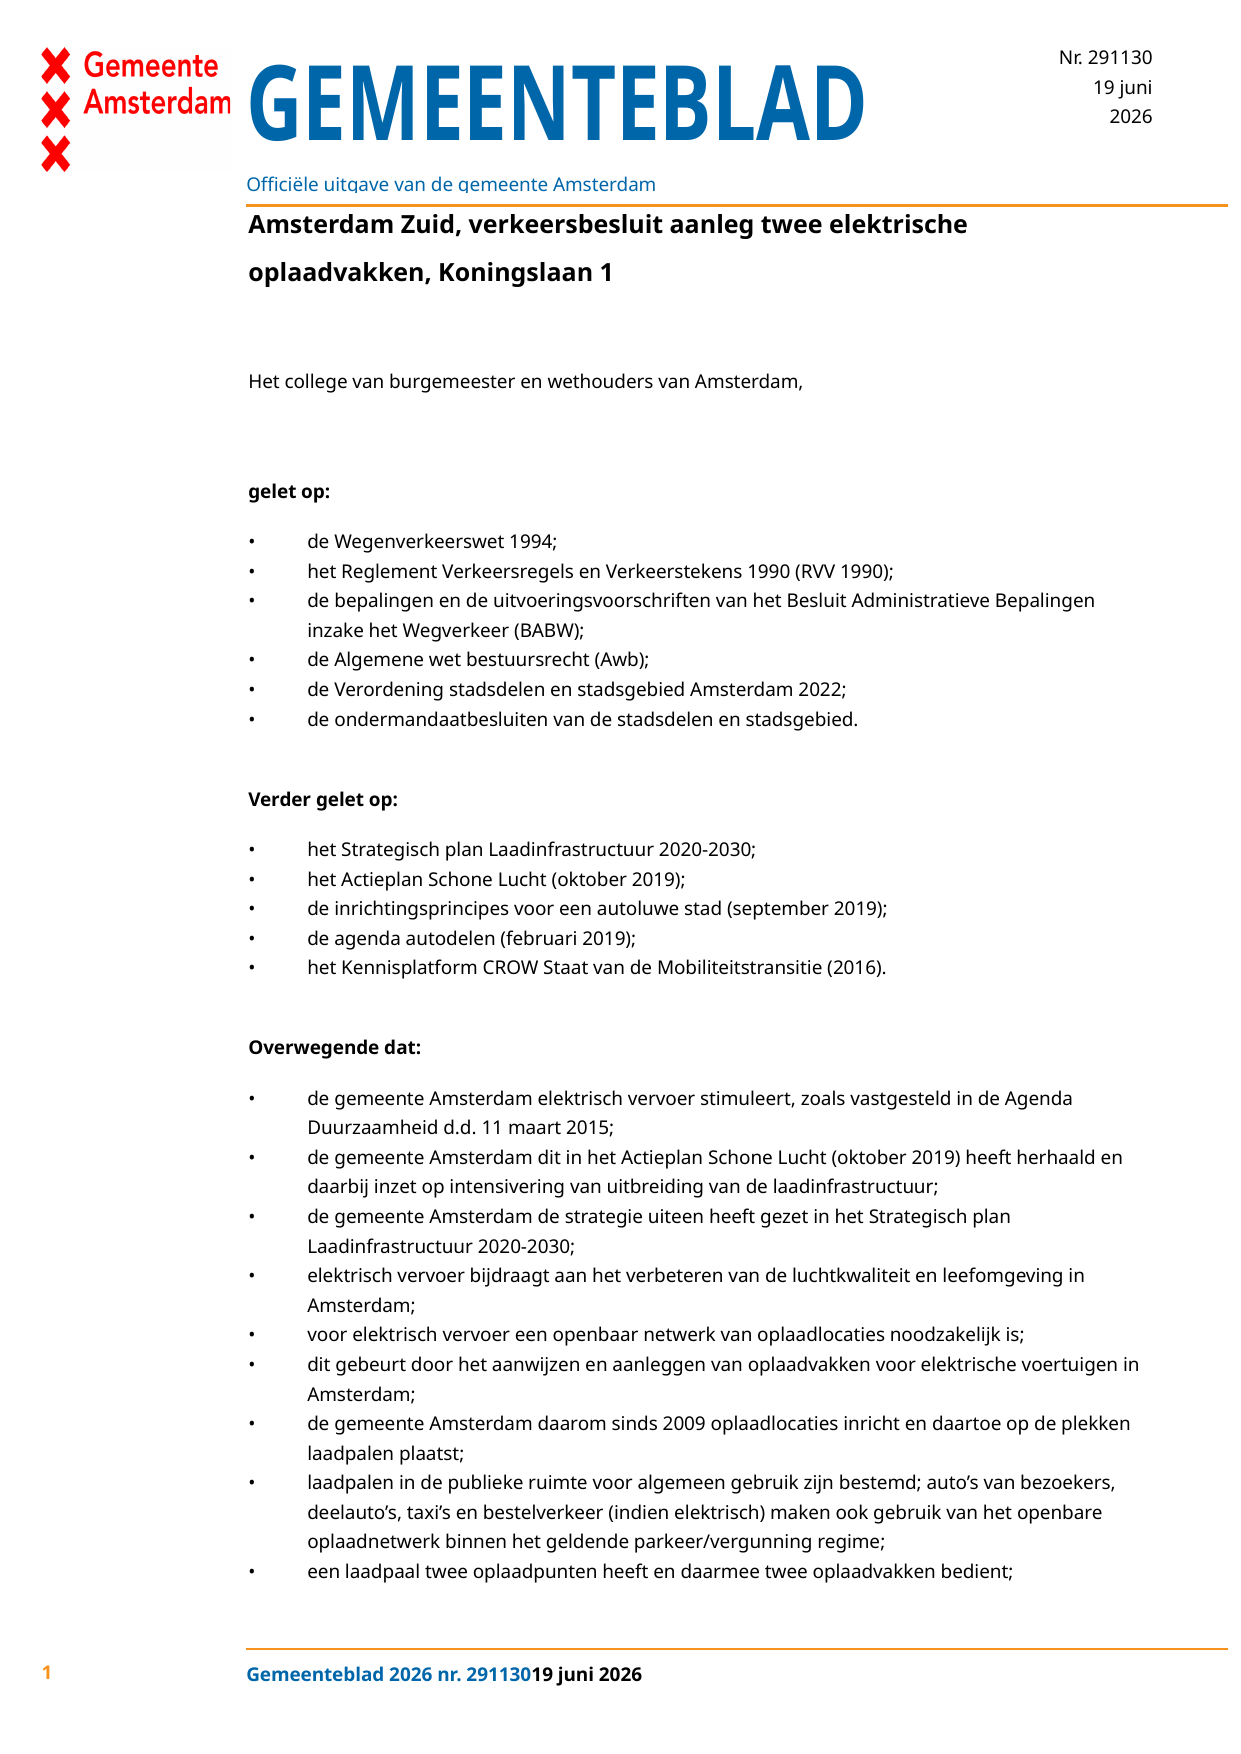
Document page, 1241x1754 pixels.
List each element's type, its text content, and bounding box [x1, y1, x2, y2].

list de gemeente Amsterdam dit in het Actieplan Schone Lucht (oktober 2019) heeft herhaald en daarbij inzet op intensivering van uitbreiding van de laadinfrastructuur; [248, 1144, 1152, 1199]
list de Verordening stadsdelen en stadsgebied Amsterdam 2022; [248, 676, 1152, 702]
list een laadpaal twee oplaadpunten heeft en daarmee twee oplaadvakken bedient; [248, 1558, 1152, 1584]
text Amsterdam Zuid, verkeersbesluit aanleg twee elektrische oplaadvakken, Koningslaan 1 [248, 207, 1152, 288]
list dit gebeurt door het aanwijzen en aanleggen van oplaadvakken voor elektrische voertuigen in Amsterdam; [248, 1351, 1152, 1406]
text Het college van burgemeester en wethouders van Amsterdam, [248, 368, 1152, 394]
text gelet op: [248, 478, 1152, 503]
list laadpalen in de publieke ruimte voor algemeen gebruik zijn bestemd; auto’s van bezoekers, deelauto’s, taxi’s en bestelverkeer (indien elektrisch) maken ook gebruik van het openbare oplaadnetwerk binnen het geldende parkeer/vergunning regime; [248, 1469, 1152, 1554]
list de Wegenverkeerswet 1994; [248, 528, 1152, 554]
text Verder gelet op: [248, 786, 1152, 811]
list de ondermandaatbesluiten van de stadsdelen en stadsgebied. [248, 706, 1152, 731]
list de Algemene wet bestuursrecht (Awb); [248, 647, 1152, 672]
list het Kennisplatform CROW Staat van de Mobiliteitstransitie (2016). [248, 954, 1152, 980]
list de agenda autodelen (februari 2019); [248, 925, 1152, 951]
list de bepalingen en de uitvoeringsvoorschriften van het Besluit Administratieve Bepalingen inzake het Wegverkeer (BABW); [248, 587, 1152, 643]
picture [41, 47, 231, 172]
list het Strategisch plan Laadinfrastructuur 2020-2030; [248, 836, 1152, 862]
list voor elektrisch vervoer een openbaar netwerk van oplaadlocaties noodzakelijk is; [248, 1322, 1152, 1347]
text Overwegende dat: [248, 1034, 1152, 1060]
list het Reglement Verkeersregels en Verkeerstekens 1990 (RVV 1990); [248, 558, 1152, 583]
list elektrisch vervoer bijdraagt aan het verbeteren van de luchtkwaliteit en leefomgeving in Amsterdam; [248, 1262, 1152, 1318]
list de gemeente Amsterdam elektrisch vervoer stimuleert, zoals vastgesteld in de Agenda Duurzaamheid d.d. 11 maart 2015; [248, 1085, 1152, 1140]
list de inrichtingsprincipes voor een autoluwe stad (september 2019); [248, 895, 1152, 921]
list de gemeente Amsterdam daarom sinds 2009 oplaadlocaties inricht en daartoe op de plekken laadpalen plaatst; [248, 1410, 1152, 1466]
list het Actieplan Schone Lucht (oktober 2019); [248, 866, 1152, 891]
list de gemeente Amsterdam de strategie uiteen heeft gezet in het Strategisch plan Laadinfrastructuur 2020-2030; [248, 1203, 1152, 1258]
